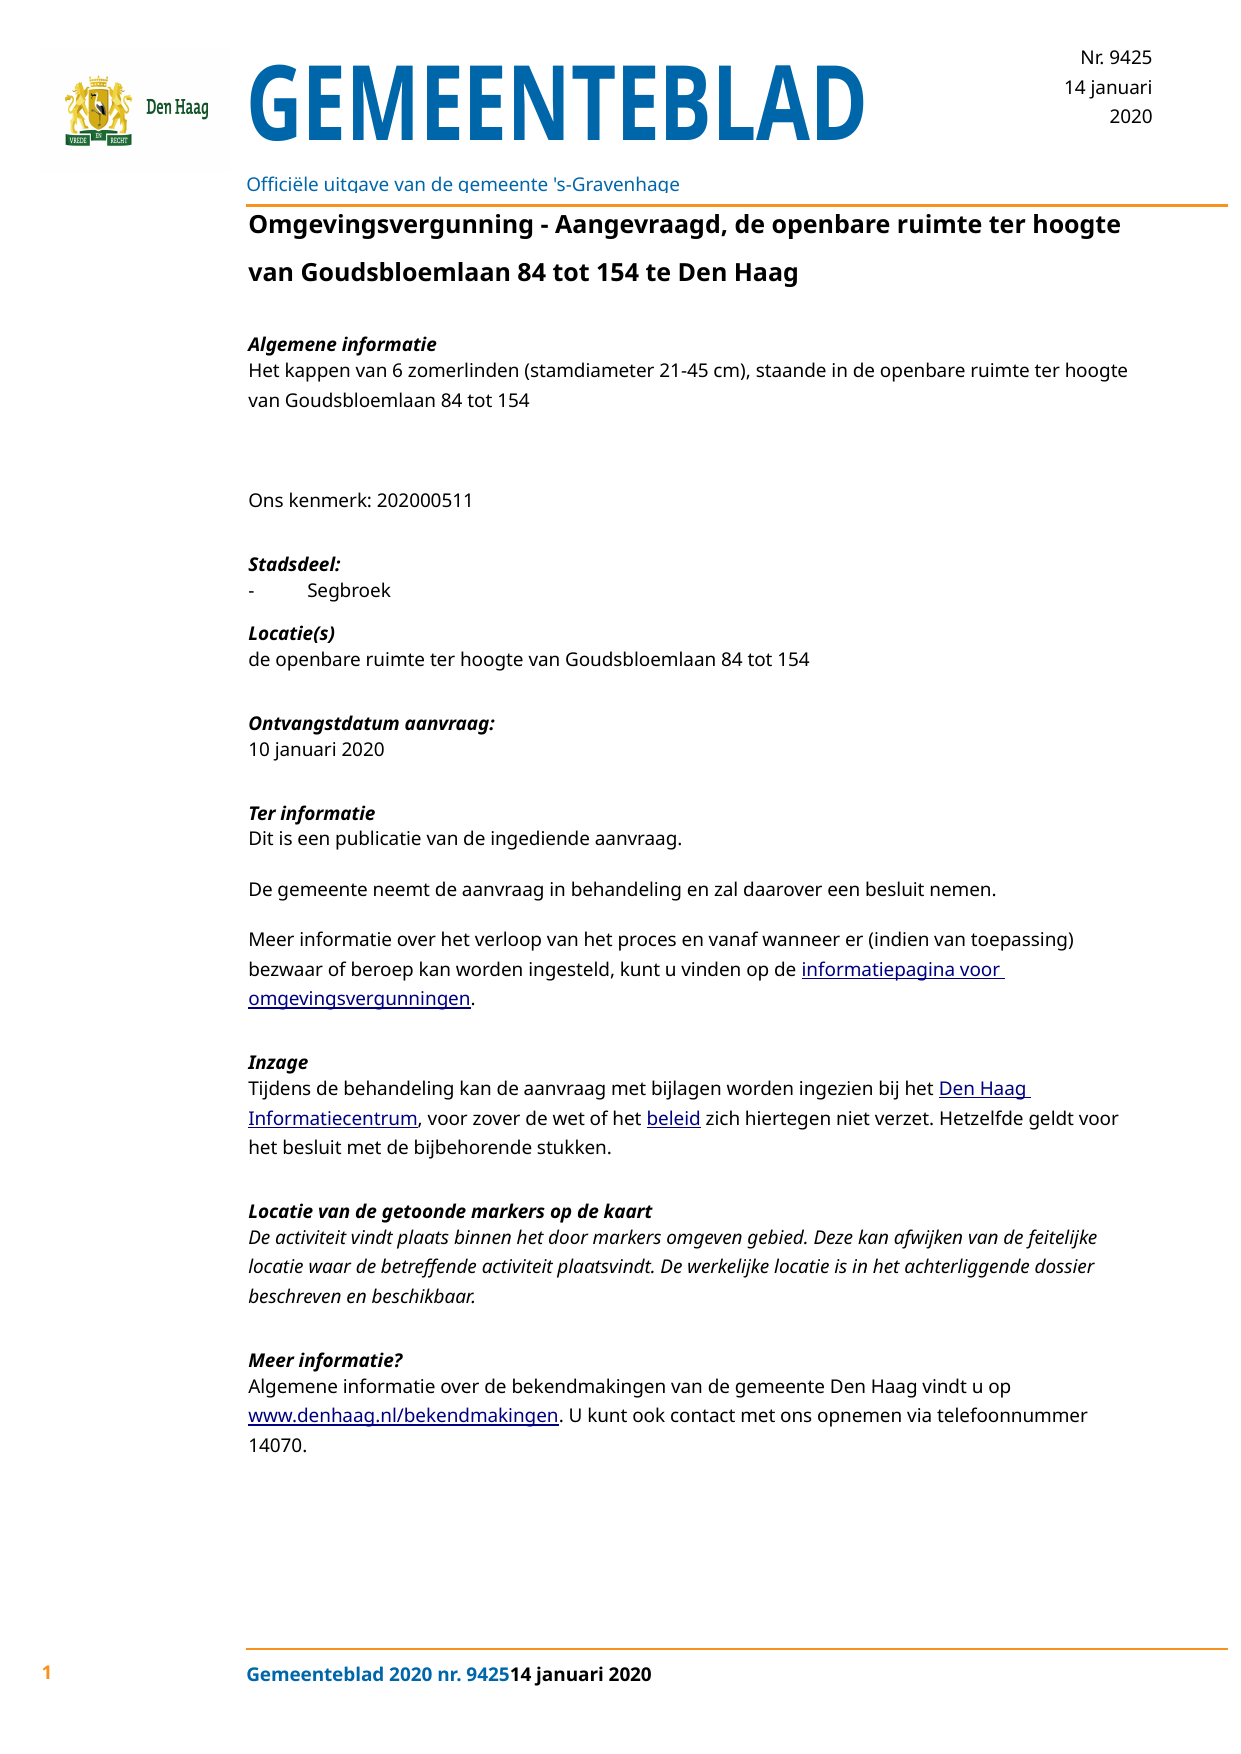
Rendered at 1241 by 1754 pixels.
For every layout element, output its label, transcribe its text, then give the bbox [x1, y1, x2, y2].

text Inzage [248, 1049, 1152, 1075]
text Dit is een publicatie van de ingediende aanvraag. [248, 826, 1152, 851]
text de openbare ruimte ter hoogte van Goudsbloemlaan 84 tot 154 [248, 646, 1152, 672]
text De activiteit vindt plaats binnen het door markers omgeven gebied. Deze kan afwijken van de feitelijke locatie waar de betreffende activiteit plaatsvindt. De werkelijke locatie is in het achterliggende dossier beschreven en beschikbaar. [248, 1224, 1152, 1309]
text Het kappen van 6 zomerlinden (stamdiameter 21-45 cm), staande in de openbare ruimte ter hoogte van Goudsbloemlaan 84 tot 154 [248, 357, 1152, 412]
text Locatie van de getoonde markers op de kaart [248, 1198, 1152, 1224]
text Meer informatie over het verloop van het proces en vanaf wanneer er (indien van toepassing) bezwaar of beroep kan worden ingesteld, kunt u vinden op de informatiepagina voor omgevingsvergunningen. [248, 926, 1152, 1011]
text Tijdens de behandeling kan de aanvraag met bijlagen worden ingezien bij het Den Haag Informatiecentrum, voor zover de wet of het beleid zich hiertegen niet verzet. Hetzelfde geldt voor het besluit met de bijbehorende stukken. [248, 1075, 1152, 1160]
text Locatie(s) [248, 620, 1152, 646]
text Algemene informatie [248, 331, 1152, 357]
text Ons kenmerk: 202000511 [248, 488, 1152, 513]
list Segbroek [248, 577, 1152, 603]
text Algemene informatie over de bekendmakingen van de gemeente Den Haag vindt u op www.denhaag.nl/bekendmakingen. U kunt ook contact met ons opnemen via telefoonnummer 14070. [248, 1373, 1152, 1458]
text Ontvangstdatum aanvraag: [248, 710, 1152, 736]
text Ter informatie [248, 800, 1152, 826]
text Omgevingsvergunning - Aangevraagd, de openbare ruimte ter hoogte van Goudsbloemlaan 84 tot 154 te Den Haag [248, 207, 1152, 288]
text Stadsdeel: [248, 552, 1152, 577]
text De gemeente neemt de aanvraag in behandeling en zal daarover een besluit nemen. [248, 876, 1152, 902]
text Meer informatie? [248, 1347, 1152, 1373]
picture [41, 47, 231, 172]
text 10 januari 2020 [248, 736, 1152, 762]
